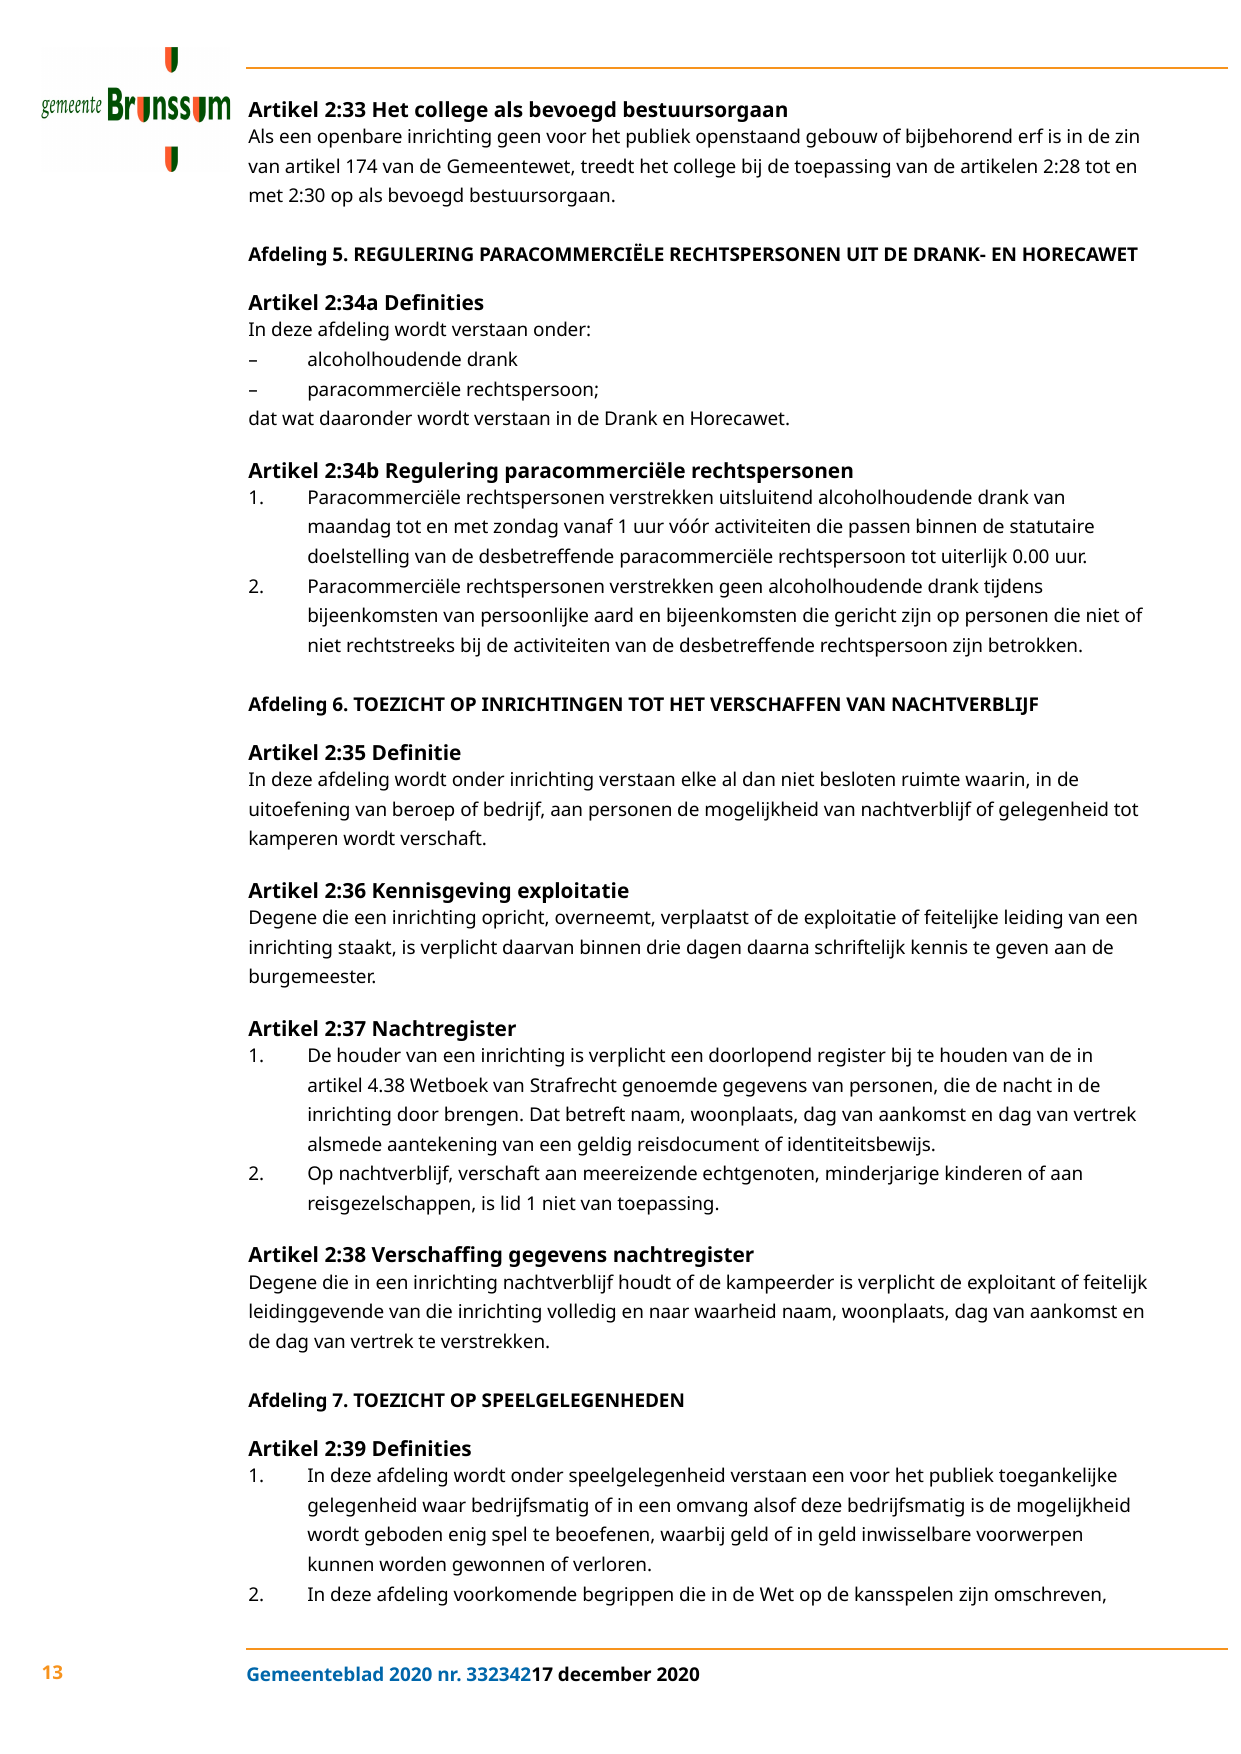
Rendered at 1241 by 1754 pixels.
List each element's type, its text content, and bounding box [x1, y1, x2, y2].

list paracommerciële rechtspersoon; [248, 376, 1152, 401]
text Afdeling 6. TOEZICHT OP INRICHTINGEN TOT HET VERSCHAFFEN VAN NACHTVERBLIJF [248, 691, 1152, 717]
text Afdeling 5. REGULERING PARACOMMERCIËLE RECHTSPERSONEN UIT DE DRANK- EN HORECAWET [248, 242, 1152, 267]
list In deze afdeling wordt onder speelgelegenheid verstaan een voor het publiek toegankelijke gelegenheid waar bedrijfsmatig of in een omvang alsof deze bedrijfsmatig is de mogelijkheid wordt geboden enig spel te beoefenen, waarbij geld of in geld inwisselbare voorwerpen kunnen worden gewonnen of verloren. [248, 1462, 1152, 1577]
text Artikel 2:36 Kennisgeving exploitatie [248, 876, 1152, 904]
list Paracommerciële rechtspersonen verstrekken uitsluitend alcoholhoudende drank van maandag tot en met zondag vanaf 1 uur vóór activiteiten die passen binnen de statutaire doelstelling van de desbetreffende paracommerciële rechtspersoon tot uiterlijk 0.00 uur. [248, 484, 1152, 569]
text Afdeling 7. TOEZICHT OP SPEELGELEGENHEDEN [248, 1387, 1152, 1413]
list In deze afdeling voorkomende begrippen die in de Wet op de kansspelen zijn omschreven, [248, 1581, 1152, 1606]
list alcoholhoudende drank [248, 346, 1152, 372]
text Artikel 2:37 Nachtregister [248, 1014, 1152, 1042]
text In deze afdeling wordt onder inrichting verstaan elke al dan niet besloten ruimte waarin, in de uitoefening van beroep of bedrijf, aan personen de mogelijkheid van nachtverblijf of gelegenheid tot kamperen wordt verschaft. [248, 766, 1152, 851]
text Als een openbare inrichting geen voor het publiek openstaand gebouw of bijbehorend erf is in de zin van artikel 174 van de Gemeentewet, treedt het college bij de toepassing van de artikelen 2:28 tot en met 2:30 op als bevoegd bestuursorgaan. [248, 123, 1152, 208]
text Artikel 2:39 Definities [248, 1434, 1152, 1462]
text Degene die in een inrichting nachtverblijf houdt of de kampeerder is verplicht de exploitant of feitelijk leidinggevende van die inrichting volledig en naar waarheid naam, woonplaats, dag van aankomst en de dag van vertrek te verstrekken. [248, 1269, 1152, 1354]
text Artikel 2:35 Definitie [248, 738, 1152, 766]
list De houder van een inrichting is verplicht een doorlopend register bij te houden van de in artikel 4.38 Wetboek van Strafrecht genoemde gegevens van personen, die de nacht in de inrichting door brengen. Dat betreft naam, woonplaats, dag van aankomst en dag van vertrek alsmede aantekening van een geldig reisdocument of identiteitsbewijs. [248, 1042, 1152, 1157]
text In deze afdeling wordt verstaan onder: [248, 317, 1152, 342]
text Artikel 2:33 Het college als bevoegd bestuursorgaan [248, 95, 1152, 123]
text dat wat daaronder wordt verstaan in de Drank en Horecawet. [248, 405, 1152, 431]
text Artikel 2:34a Definities [248, 288, 1152, 317]
text Artikel 2:38 Verschaffing gegevens nachtregister [248, 1241, 1152, 1269]
list Paracommerciële rechtspersonen verstrekken geen alcoholhoudende drank tijdens bijeenkomsten van persoonlijke aard en bijeenkomsten die gericht zijn op personen die niet of niet rechtstreeks bij de activiteiten van de desbetreffende rechtspersoon zijn betrokken. [248, 573, 1152, 658]
picture [41, 47, 231, 172]
list Op nachtverblijf, verschaft aan meereizende echtgenoten, minderjarige kinderen of aan reisgezelschappen, is lid 1 niet van toepassing. [248, 1161, 1152, 1216]
text Degene die een inrichting opricht, overneemt, verplaatst of de exploitatie of feitelijke leiding van een inrichting staakt, is verplicht daarvan binnen drie dagen daarna schriftelijk kennis te geven aan de burgemeester. [248, 904, 1152, 989]
text Artikel 2:34b Regulering paracommerciële rechtspersonen [248, 456, 1152, 484]
